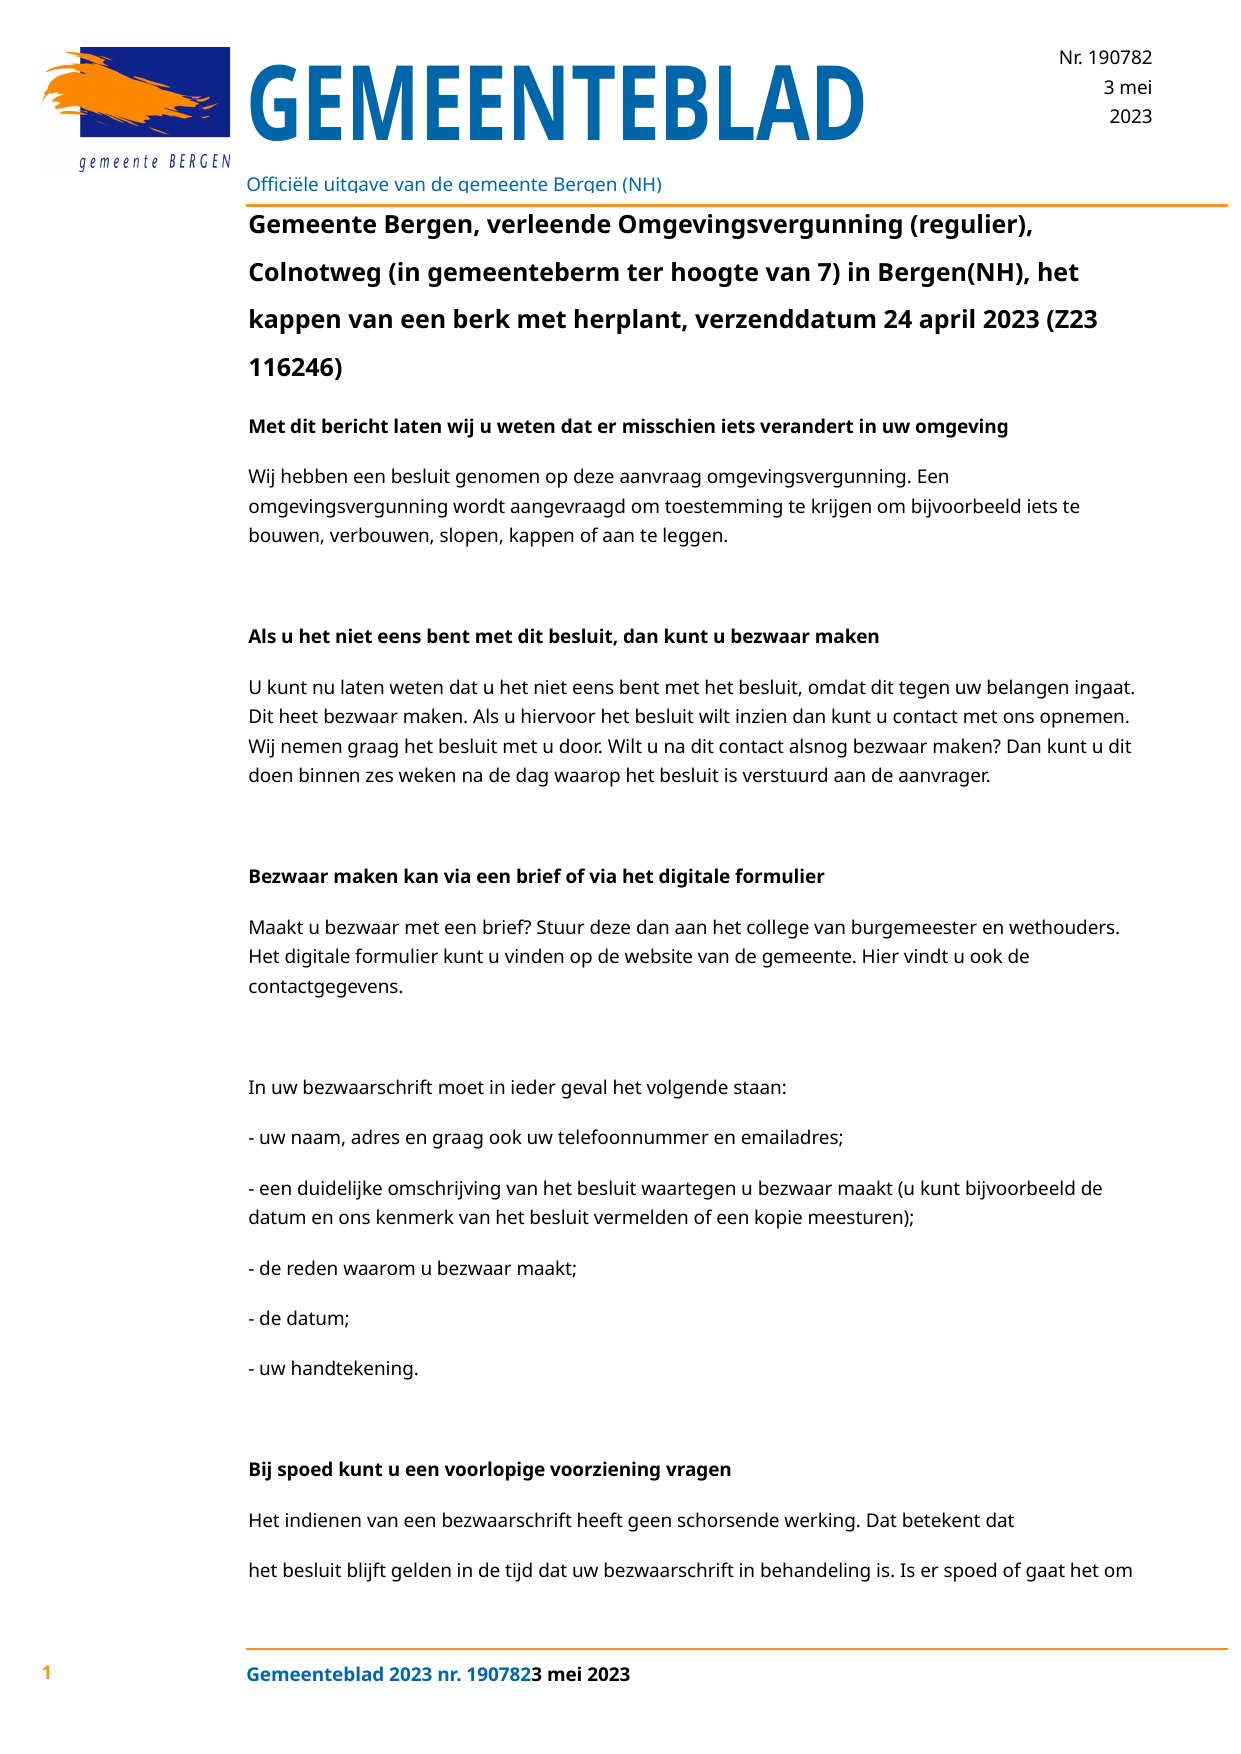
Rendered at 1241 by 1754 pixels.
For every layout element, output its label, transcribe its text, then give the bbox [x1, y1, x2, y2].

text Als u het niet eens bent met dit besluit, dan kunt u bezwaar maken [248, 623, 1152, 649]
text U kunt nu laten weten dat u het niet eens bent met het besluit, omdat dit tegen uw belangen ingaat. Dit heet bezwaar maken. Als u hiervoor het besluit wilt inzien dan kunt u contact met ons opnemen. Wij nemen graag het besluit met u door. Wilt u na dit contact alsnog bezwaar maken? Dan kunt u dit doen binnen zes weken na de dag waarop het besluit is verstuurd aan de aanvrager. [248, 674, 1152, 788]
text - een duidelijke omschrijving van het besluit waartegen u bezwaar maakt (u kunt bijvoorbeeld de datum en ons kenmerk van het besluit vermelden of een kopie meesturen); [248, 1175, 1152, 1230]
text Met dit bericht laten wij u weten dat er misschien iets verandert in uw omgeving [248, 413, 1152, 439]
picture [41, 47, 231, 172]
text In uw bezwaarschrift moet in ieder geval het volgende staan: [248, 1074, 1152, 1100]
text - de datum; [248, 1305, 1152, 1331]
text - uw handtekening. [248, 1356, 1152, 1381]
text Bezwaar maken kan via een brief of via het digitale formulier [248, 863, 1152, 889]
text Gemeente Bergen, verleende Omgevingsvergunning (regulier), Colnotweg (in gemeenteberm ter hoogte van 7) in Bergen(NH), het kappen van een berk met herplant, verzenddatum 24 april 2023 (Z23 116246) [248, 207, 1152, 384]
text Maakt u bezwaar met een brief? Stuur deze dan aan het college van burgemeester en wethouders. Het digitale formulier kunt u vinden op de website van de gemeente. Hier vindt u ook de contactgegevens. [248, 914, 1152, 999]
text - uw naam, adres en graag ook uw telefoonnummer en emailadres; [248, 1124, 1152, 1150]
text - de reden waarom u bezwaar maakt; [248, 1255, 1152, 1281]
text Het indienen van een bezwaarschrift heeft geen schorsende werking. Dat betekent dat [248, 1507, 1152, 1533]
text Wij hebben een besluit genomen op deze aanvraag omgevingsvergunning. Een omgevingsvergunning wordt aangevraagd om toestemming te krijgen om bijvoorbeeld iets te bouwen, verbouwen, slopen, kappen of aan te leggen. [248, 463, 1152, 548]
text het besluit blijft gelden in de tijd dat uw bezwaarschrift in behandeling is. Is er spoed of gaat het om [248, 1557, 1152, 1583]
text Bij spoed kunt u een voorlopige voorziening vragen [248, 1456, 1152, 1482]
